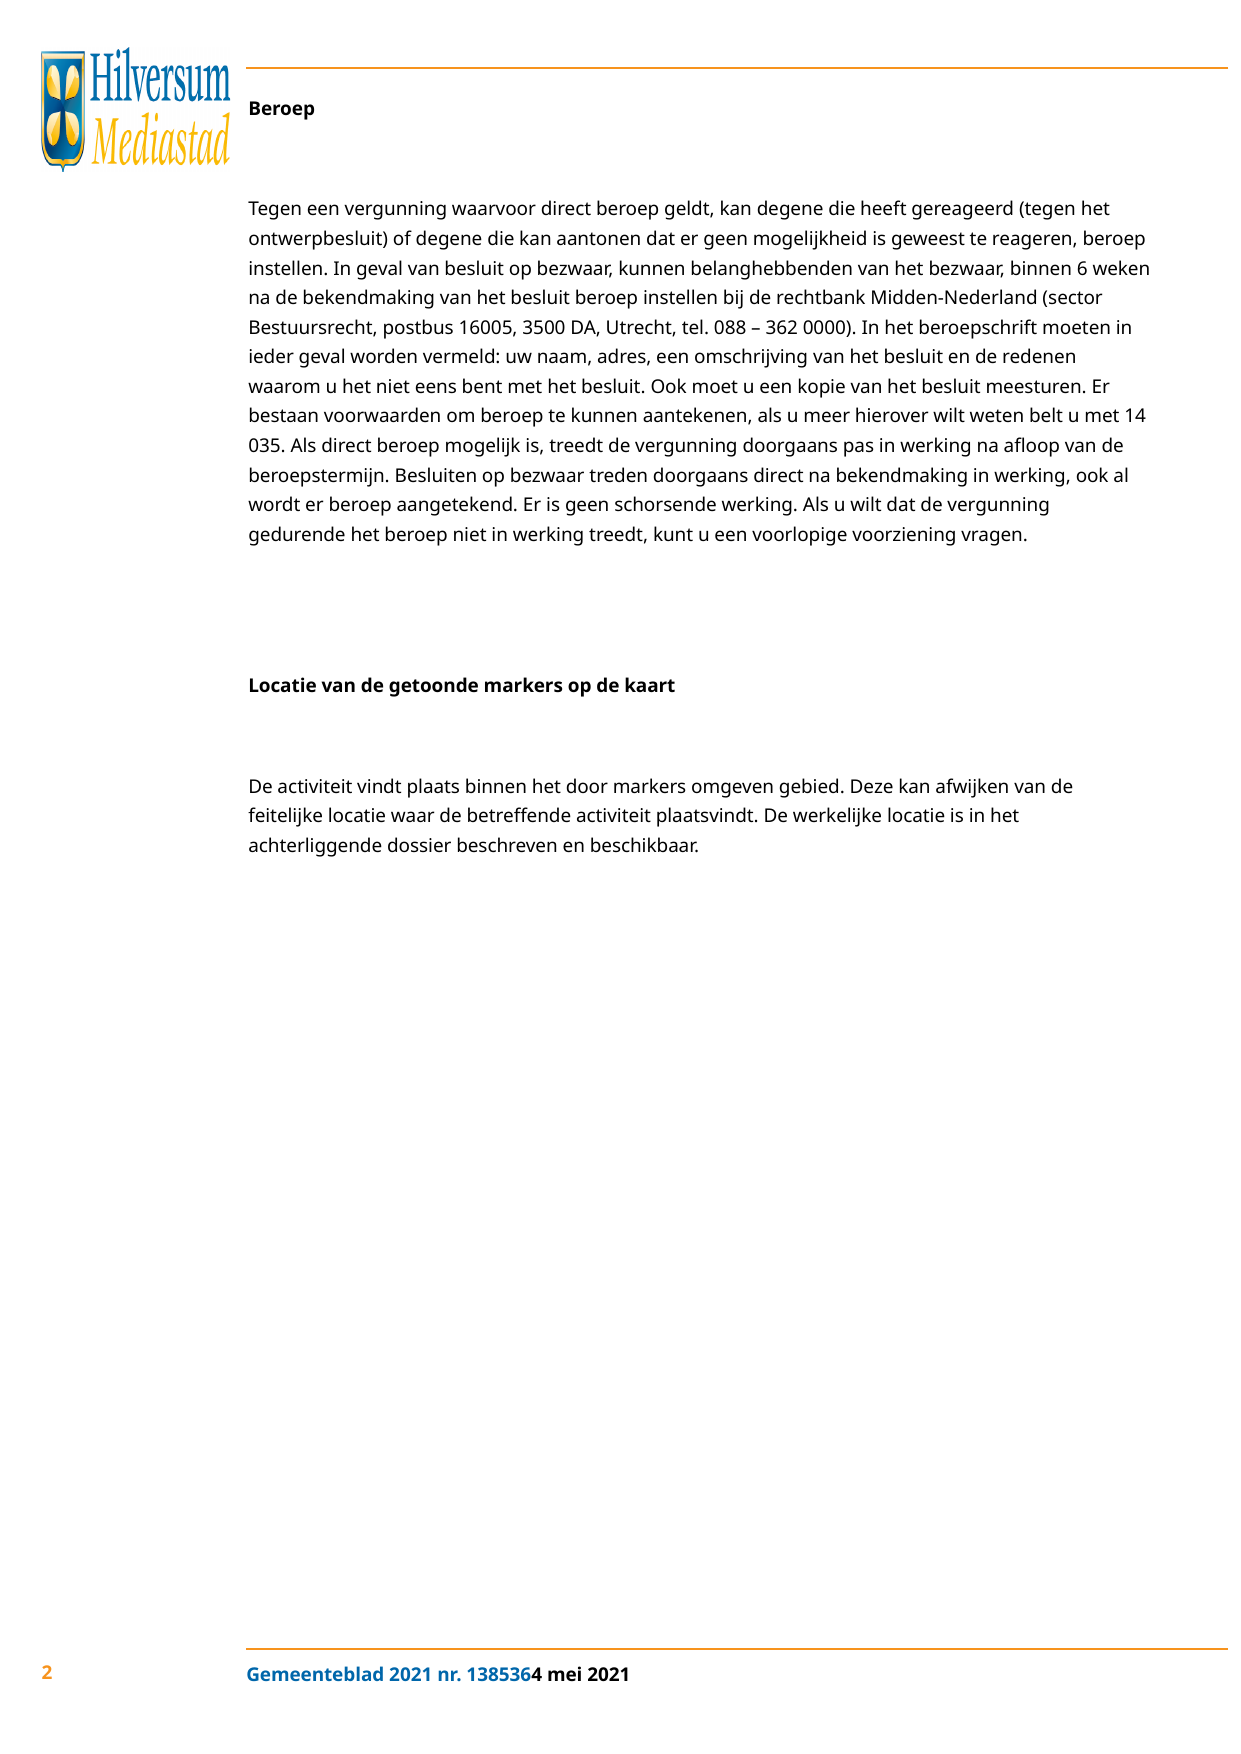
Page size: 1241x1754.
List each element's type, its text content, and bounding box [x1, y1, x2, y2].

text Beroep [248, 95, 1152, 121]
picture [41, 47, 231, 172]
text De activiteit vindt plaats binnen het door markers omgeven gebied. Deze kan afwijken van de feitelijke locatie waar de betreffende activiteit plaatsvindt. De werkelijke locatie is in het achterliggende dossier beschreven en beschikbaar. [248, 773, 1152, 858]
text Tegen een vergunning waarvoor direct beroep geldt, kan degene die heeft gereageerd (tegen het ontwerpbesluit) of degene die kan aantonen dat er geen mogelijkheid is geweest te reageren, beroep instellen. In geval van besluit op bezwaar, kunnen belanghebbenden van het bezwaar, binnen 6 weken na de bekendmaking van het besluit beroep instellen bij de rechtbank Midden-Nederland (sector Bestuursrecht, postbus 16005, 3500 DA, Utrecht, tel. 088 – 362 0000). In het beroepschrift moeten in ieder geval worden vermeld: uw naam, adres, een omschrijving van het besluit en de redenen waarom u het niet eens bent met het besluit. Ook moet u een kopie van het besluit meesturen. Er bestaan voorwaarden om beroep te kunnen aantekenen, als u meer hierover wilt weten belt u met 14 035. Als direct beroep mogelijk is, treedt de vergunning doorgaans pas in werking na afloop van de beroepstermijn. Besluiten op bezwaar treden doorgaans direct na bekendmaking in werking, ook al wordt er beroep aangetekend. Er is geen schorsende werking. Als u wilt dat de vergunning gedurende het beroep niet in werking treedt, kunt u een voorlopige voorziening vragen. [248, 196, 1152, 547]
text Locatie van de getoonde markers op de kaart [248, 672, 1152, 698]
